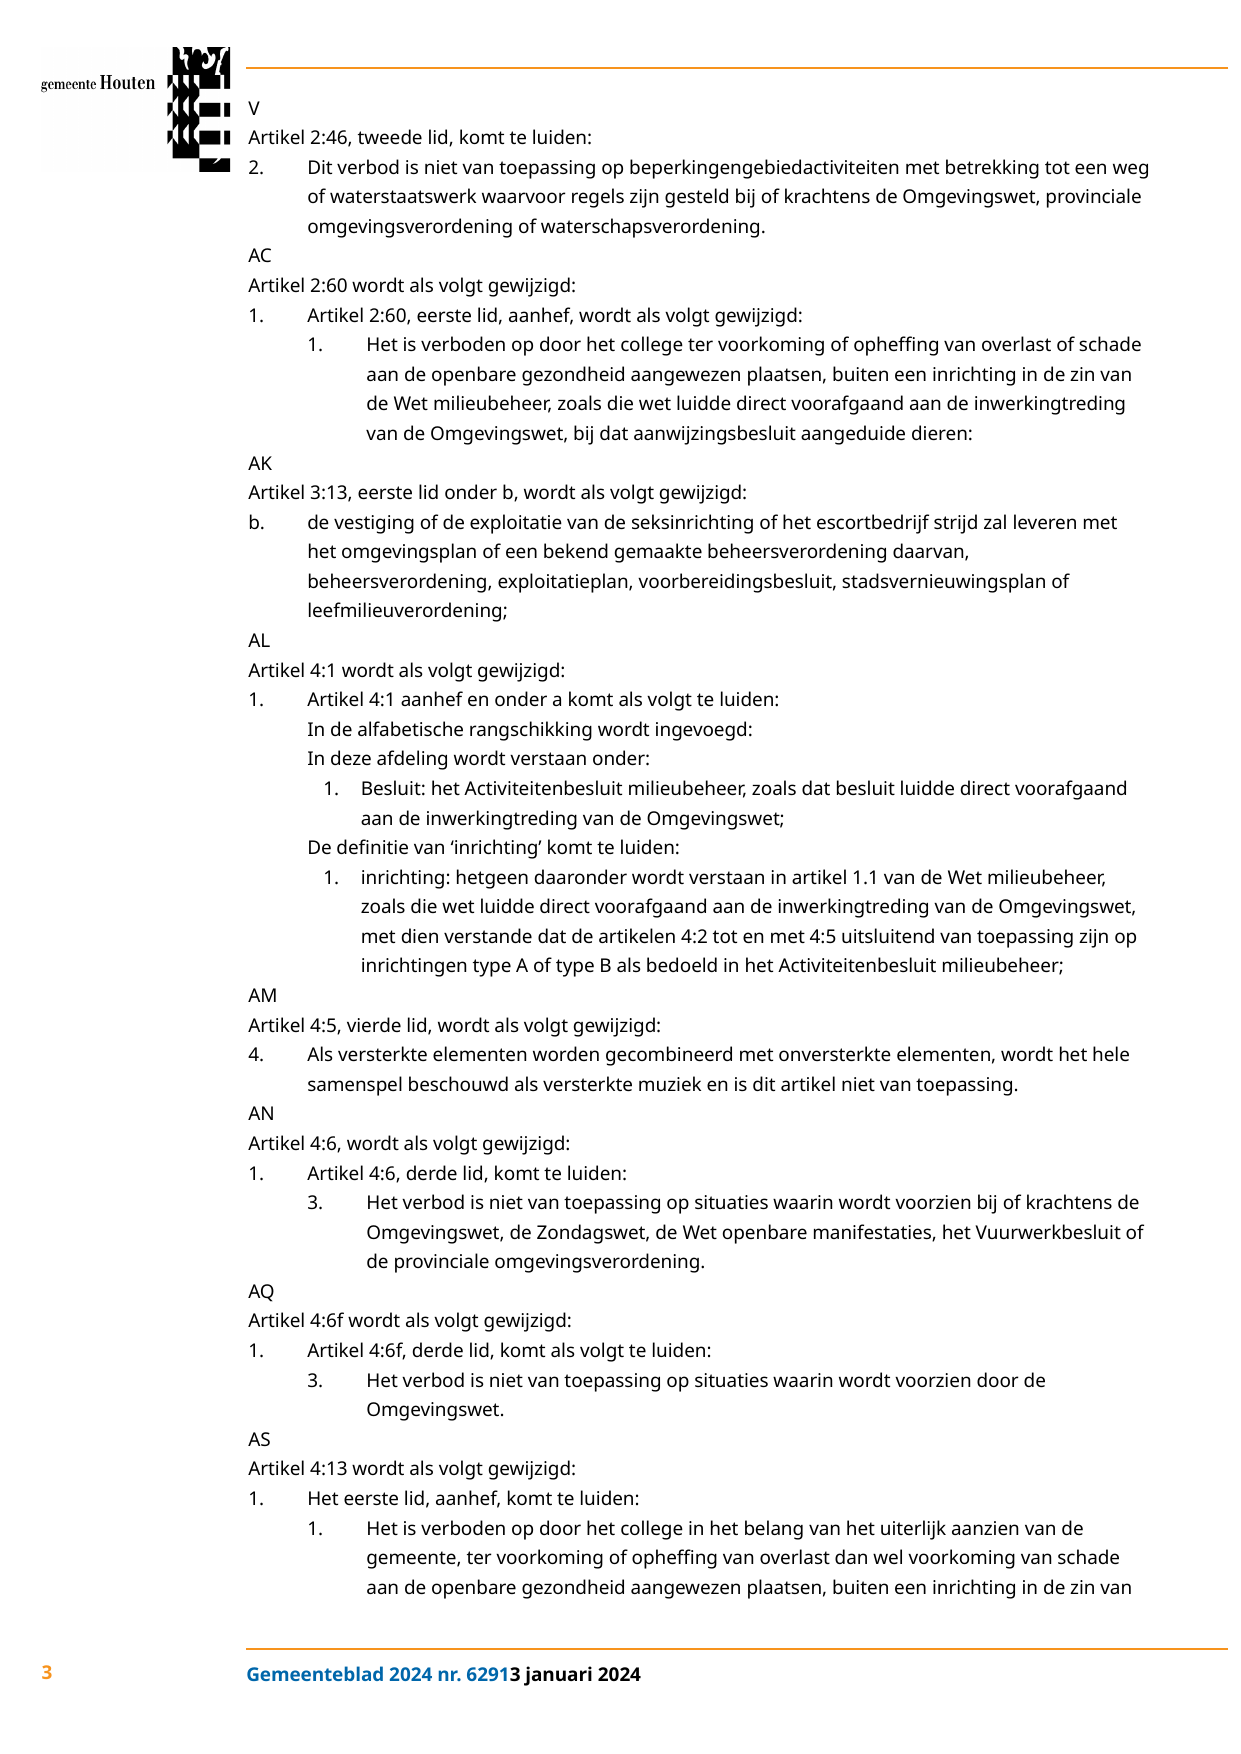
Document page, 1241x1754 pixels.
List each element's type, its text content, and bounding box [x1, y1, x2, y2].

picture [41, 47, 231, 172]
text AC [248, 243, 1152, 268]
list Dit verbod is niet van toepassing op beperkingengebiedactiviteiten met betrekking tot een weg of waterstaatswerk waarvoor regels zijn gesteld bij of krachtens de Omgevingswet, provinciale omgevingsverordening of waterschapsverordening. [248, 154, 1152, 239]
text AQ [248, 1278, 1152, 1304]
list Artikel 4:6, derde lid, komt te luiden: [248, 1160, 1152, 1186]
list Als versterkte elementen worden gecombineerd met onversterkte elementen, wordt het hele samenspel beschouwd als versterkte muziek en is dit artikel niet van toepassing. [248, 1041, 1152, 1097]
list de vestiging of de exploitatie van de seksinrichting of het escortbedrijf strijd zal leveren met het omgevingsplan of een bekend gemaakte beheersverordening daarvan, beheersverordening, exploitatieplan, voorbereidingsbesluit, stadsvernieuwingsplan of leefmilieuverordening; [248, 509, 1152, 623]
text AK [248, 450, 1152, 476]
text AM [248, 982, 1152, 1008]
text Artikel 4:1 wordt als volgt gewijzigd: [248, 657, 1152, 683]
text AL [248, 627, 1152, 653]
text Artikel 3:13, eerste lid onder b, wordt als volgt gewijzigd: [248, 479, 1152, 505]
text V [248, 95, 1152, 121]
list Besluit: het Activiteitenbesluit milieubeheer, zoals dat besluit luidde direct voorafgaand aan de inwerkingtreding van de Omgevingswet; [323, 775, 1152, 831]
text Artikel 4:6f wordt als volgt gewijzigd: [248, 1308, 1152, 1333]
list De definitie van ‘inrichting’ komt te luiden: [248, 834, 1152, 860]
list Het is verboden op door het college ter voorkoming of opheffing van overlast of schade aan de openbare gezondheid aangewezen plaatsen, buiten een inrichting in de zin van de Wet milieubeheer, zoals die wet luidde direct voorafgaand aan de inwerkingtreding van de Omgevingswet, bij dat aanwijzingsbesluit aangeduide dieren: [307, 331, 1152, 446]
list inrichting: hetgeen daaronder wordt verstaan in artikel 1.1 van de Wet milieubeheer, zoals die wet luidde direct voorafgaand aan de inwerkingtreding van de Omgevingswet, met dien verstande dat de artikelen 4:2 tot en met 4:5 uitsluitend van toepassing zijn op inrichtingen type A of type B als bedoeld in het Activiteitenbesluit milieubeheer; [323, 864, 1152, 978]
list In de alfabetische rangschikking wordt ingevoegd: [248, 716, 1152, 742]
list Het verbod is niet van toepassing op situaties waarin wordt voorzien bij of krachtens de Omgevingswet, de Zondagswet, de Wet openbare manifestaties, het Vuurwerkbesluit of de provinciale omgevingsverordening. [307, 1189, 1152, 1274]
list Het verbod is niet van toepassing op situaties waarin wordt voorzien door de Omgevingswet. [307, 1367, 1152, 1422]
text AS [248, 1426, 1152, 1452]
list Artikel 4:1 aanhef en onder a komt als volgt te luiden: [248, 686, 1152, 712]
text Artikel 4:6, wordt als volgt gewijzigd: [248, 1130, 1152, 1156]
text Artikel 4:5, vierde lid, wordt als volgt gewijzigd: [248, 1012, 1152, 1038]
list Het is verboden op door het college in het belang van het uiterlijk aanzien van de gemeente, ter voorkoming of opheffing van overlast dan wel voorkoming van schade aan de openbare gezondheid aangewezen plaatsen, buiten een inrichting in de zin van [307, 1515, 1152, 1600]
text Artikel 2:60 wordt als volgt gewijzigd: [248, 272, 1152, 298]
list Artikel 2:60, eerste lid, aanhef, wordt als volgt gewijzigd: [248, 302, 1152, 328]
list In deze afdeling wordt verstaan onder: [248, 746, 1152, 771]
text Artikel 2:46, tweede lid, komt te luiden: [248, 124, 1152, 150]
list Artikel 4:6f, derde lid, komt als volgt te luiden: [248, 1337, 1152, 1363]
list Het eerste lid, aanhef, komt te luiden: [248, 1485, 1152, 1511]
text Artikel 4:13 wordt als volgt gewijzigd: [248, 1456, 1152, 1481]
text AN [248, 1101, 1152, 1126]
